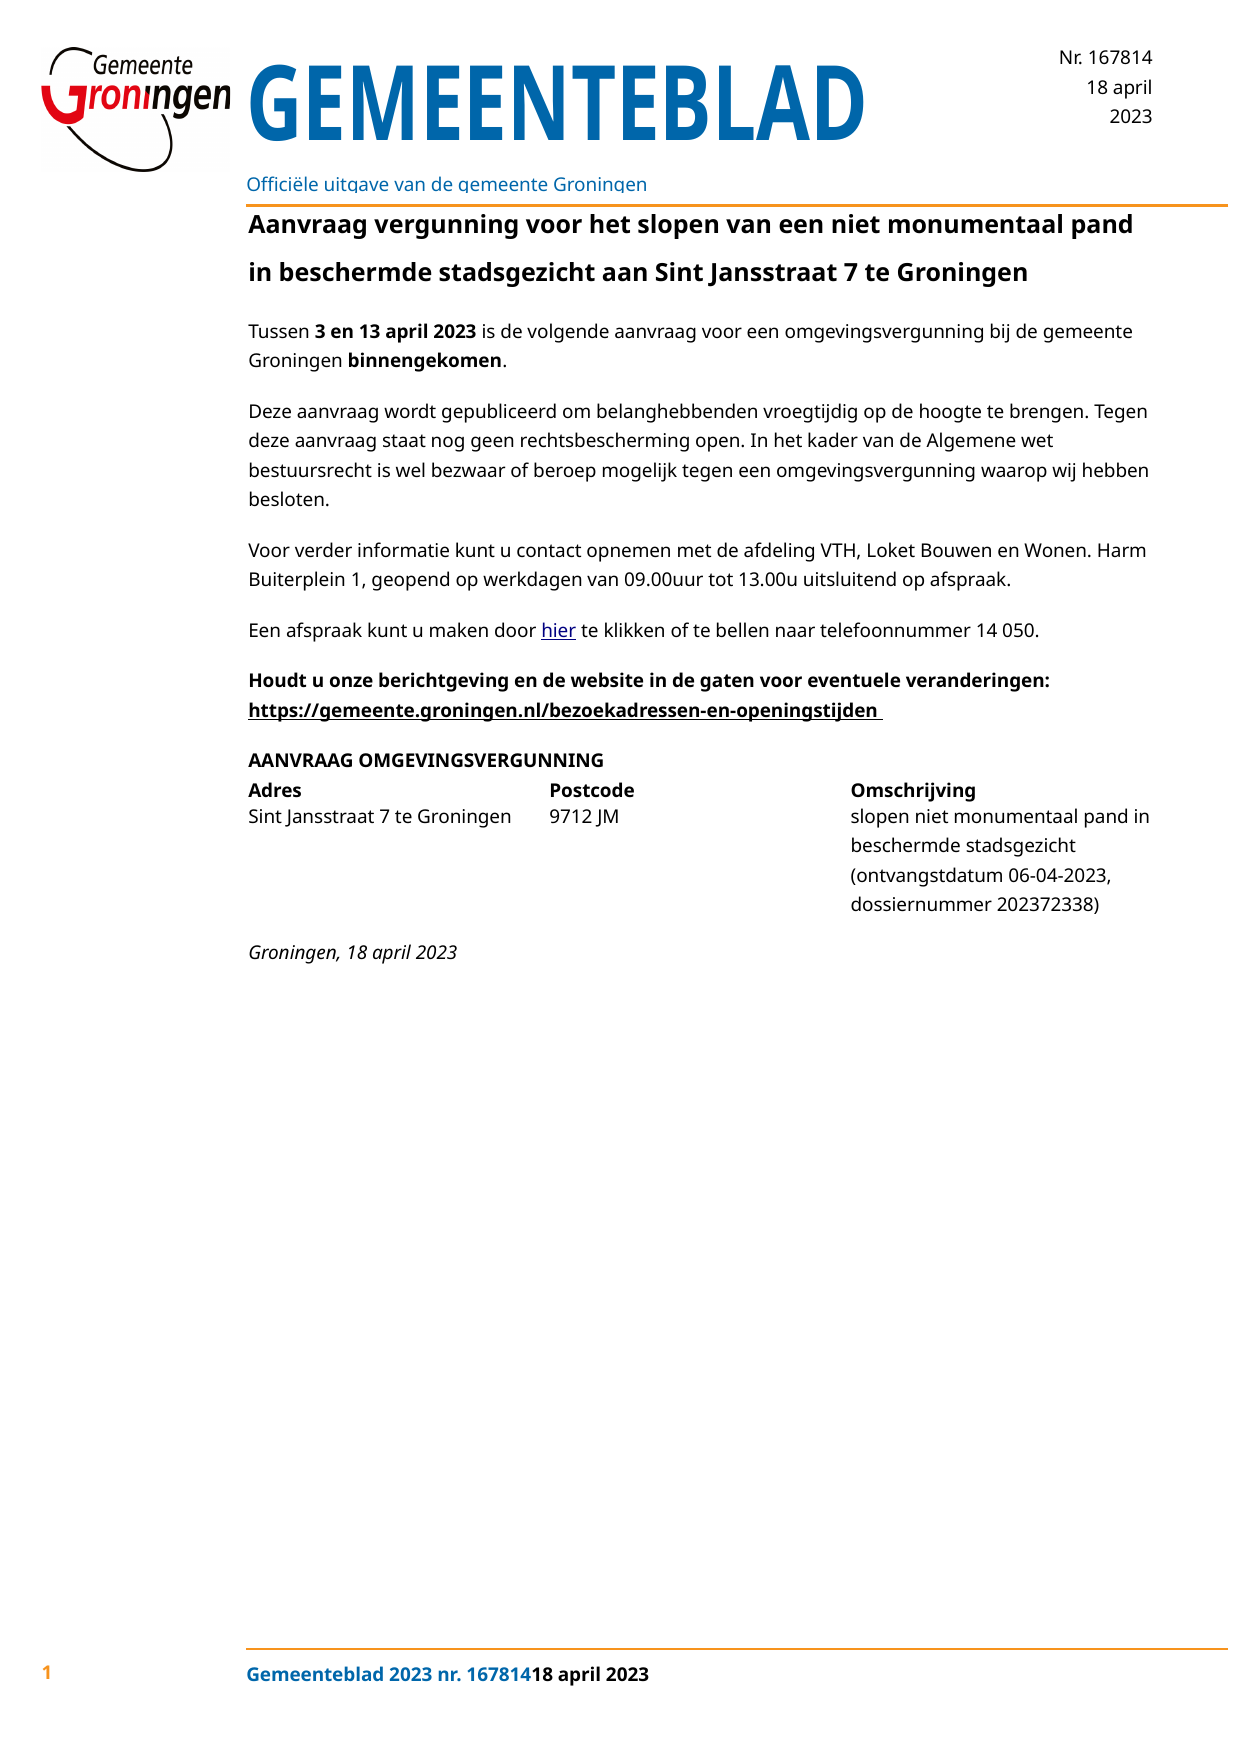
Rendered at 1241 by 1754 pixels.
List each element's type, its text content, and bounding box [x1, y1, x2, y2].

table_header Adres [248, 777, 549, 803]
table_header Postcode [549, 777, 850, 803]
text Tussen 3 en 13 april 2023 is de volgende aanvraag voor een omgevingsvergunning bij de gemeente Groningen binnengekomen. [248, 318, 1152, 373]
table_header Omschrijving [850, 777, 1152, 803]
picture [41, 47, 231, 172]
text Deze aanvraag wordt gepubliceerd om belanghebbenden vroegtijdig op de hoogte te brengen. Tegen deze aanvraag staat nog geen rechtsbescherming open. In het kader van de Algemene wet bestuursrecht is wel bezwaar of beroep mogelijk tegen een omgevingsvergunning waarop wij hebben besloten. [248, 398, 1152, 512]
table_cell Sint Jansstraat 7 te Groningen [248, 803, 549, 917]
text Een afspraak kunt u maken door hier te klikken of te bellen naar telefoonnummer 14 050. [248, 617, 1152, 643]
table_cell slopen niet monumentaal pand in beschermde stadsgezicht (ontvangstdatum 06-04-2023, dossiernummer 202372338) [850, 803, 1152, 917]
table_cell 9712 JM [549, 803, 850, 917]
text Aanvraag vergunning voor het slopen van een niet monumentaal pand in beschermde stadsgezicht aan Sint Jansstraat 7 te Groningen [248, 207, 1152, 288]
text Voor verder informatie kunt u contact opnemen met de afdeling VTH, Loket Bouwen en Wonen. Harm Buiterplein 1, geopend op werkdagen van 09.00uur tot 13.00u uitsluitend op afspraak. [248, 537, 1152, 592]
text Groningen, 18 april 2023 [248, 939, 1152, 964]
text AANVRAAG OMGEVINGSVERGUNNING [248, 747, 1152, 773]
text Houdt u onze berichtgeving en de website in de gaten voor eventuele veranderingen: https://gemeente.groningen.nl/bezoekadressen-en-openingstijden [248, 667, 1152, 723]
